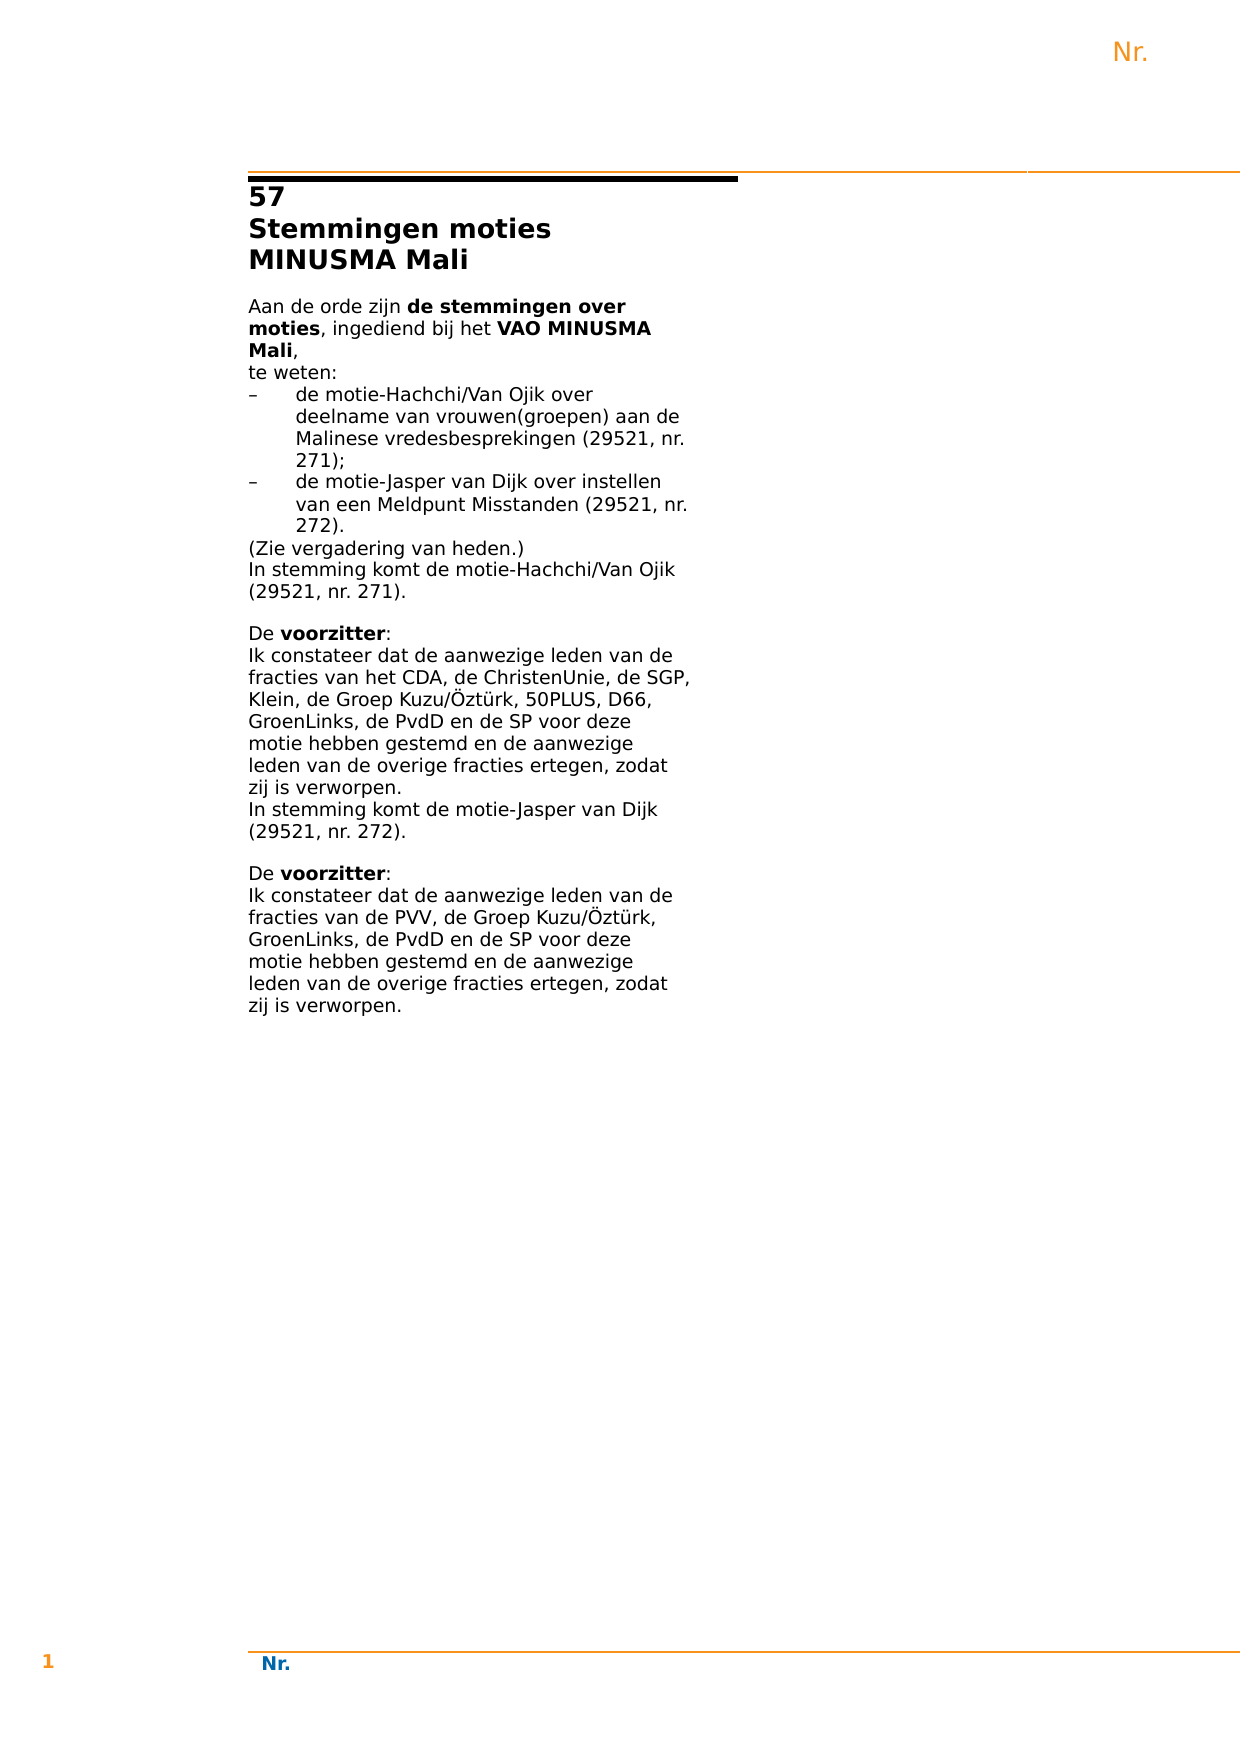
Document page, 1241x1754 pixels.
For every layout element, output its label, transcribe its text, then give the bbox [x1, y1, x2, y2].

text (Zie vergadering van heden.) [248, 537, 691, 559]
text Ik constateer dat de aanwezige leden van de fracties van het CDA, de ChristenUnie, de SGP, Klein, de Groep Kuzu/Öztürk, 50PLUS, D66, GroenLinks, de PvdD en de SP voor deze motie hebben gestemd en de aanwezige leden van de overige fracties ertegen, zodat zij is verworpen. [248, 645, 691, 799]
text te weten: [248, 362, 691, 383]
list de motie-Jasper van Dijk over instellen van een Meldpunt Misstanden (29521, nr. 272). [248, 471, 691, 537]
text In stemming komt de motie-Hachchi/Van Ojik (29521, nr. 271). [248, 559, 691, 603]
title 57 Stemmingen moties MINUSMA Mali [248, 182, 691, 276]
text Ik constateer dat de aanwezige leden van de fracties van de PVV, de Groep Kuzu/Öztürk, GroenLinks, de PvdD en de SP voor deze motie hebben gestemd en de aanwezige leden van de overige fracties ertegen, zodat zij is verworpen. [248, 885, 691, 1017]
text In stemming komt de motie-Jasper van Dijk (29521, nr. 272). [248, 799, 691, 843]
text Aan de orde zijn de stemmingen over moties, ingediend bij het VAO MINUSMA Mali, [248, 296, 691, 362]
text De voorzitter: [248, 863, 691, 885]
list de motie-Hachchi/Van Ojik over deelname van vrouwen(groepen) aan de Malinese vredesbesprekingen (29521, nr. 271); [248, 383, 691, 471]
text De voorzitter: [248, 623, 691, 645]
